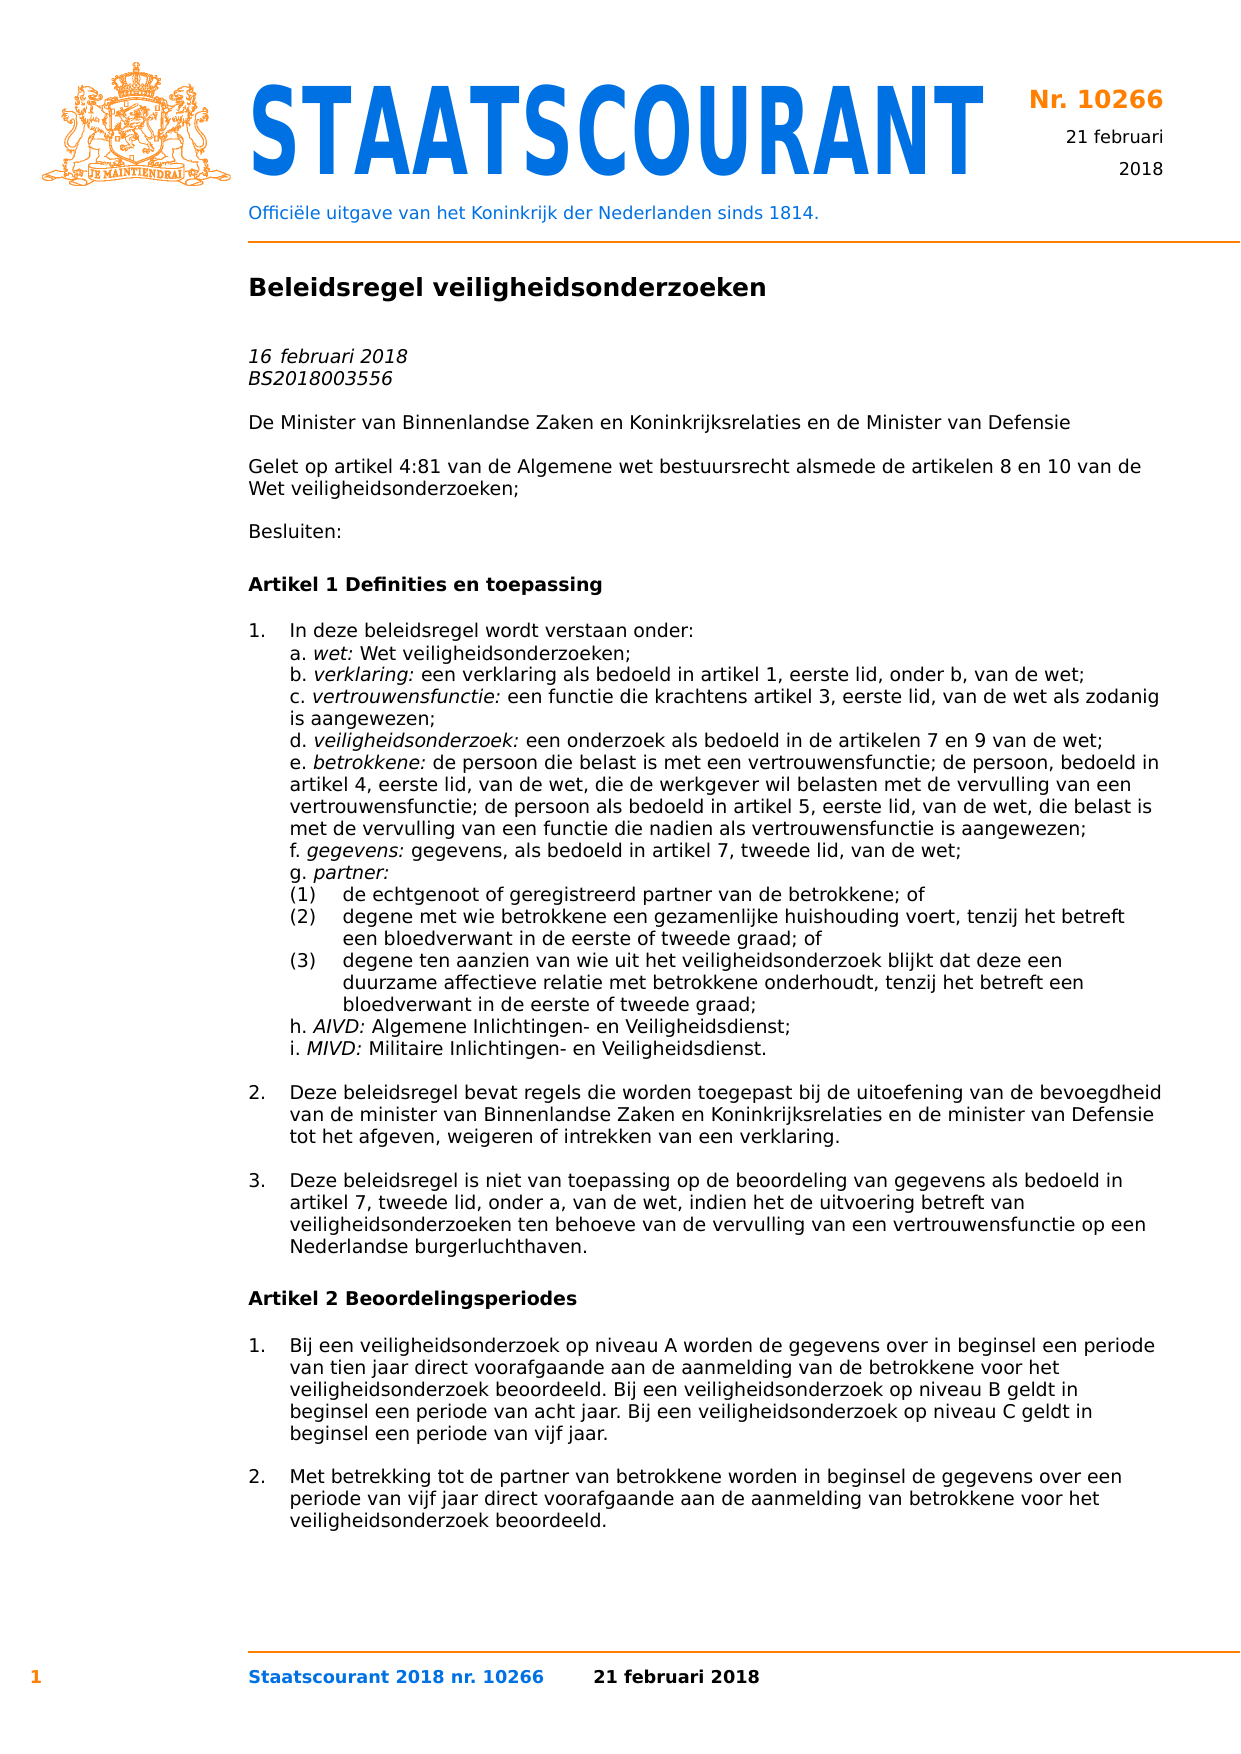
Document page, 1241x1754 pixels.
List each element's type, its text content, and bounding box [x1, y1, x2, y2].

table_cell 2018 [998, 153, 1240, 203]
text b. verklaring: een verklaring als bedoeld in artikel 1, eerste lid, onder b, van de wet; [289, 664, 1163, 686]
text h. AIVD: Algemene Inlichtingen- en Veiligheidsdienst; [289, 1016, 1163, 1038]
text f. gegevens: gegevens, als bedoeld in artikel 7, tweede lid, van de wet; [289, 840, 1163, 862]
text (2) degene met wie betrokkene een gezamenlijke huishouding voert, tenzij het betreft een bloedverwant in de eerste of tweede graad; of [289, 906, 1163, 950]
text 3. Deze beleidsregel is niet van toepassing op de beoordeling van gegevens als bedoeld in artikel 7, tweede lid, onder a, van de wet, indien het de uitvoering betreft van veiligheidsonderzoeken ten behoeve van de vervulling van een vertrouwensfunctie op een Nederlandse burgerluchthaven. [248, 1170, 1163, 1258]
table_header Nr. 10266 [998, 62, 1240, 121]
text 16 februari 2018 [248, 346, 1163, 368]
text (3) degene ten aanzien van wie uit het veiligheidsonderzoek blijkt dat deze een duurzame affectieve relatie met betrokkene onderhoudt, tenzij het betreft een bloedverwant in de eerste of tweede graad; [289, 950, 1163, 1016]
text BS2018003556 [248, 368, 1163, 390]
subtitle Beleidsregel veiligheidsonderzoeken [248, 273, 1163, 302]
table_header [25, 62, 248, 241]
text d. veiligheidsonderzoek: een onderzoek als bedoeld in de artikelen 7 en 9 van de wet; [289, 730, 1163, 752]
table_cell Officiële uitgave van het Koninkrijk der Nederlanden sinds 1814. [248, 203, 1240, 241]
text a. wet: Wet veiligheidsonderzoeken; [289, 642, 1163, 664]
text Besluiten: [248, 521, 1163, 543]
text 1. In deze beleidsregel wordt verstaan onder: [248, 620, 1163, 642]
table_header STAATSCOURANT [248, 62, 998, 203]
subtitle Artikel 1 Definities en toepassing [248, 573, 1163, 595]
text e. betrokkene: de persoon die belast is met een vertrouwensfunctie; de persoon, bedoeld in artikel 4, eerste lid, van de wet, die de werkgever wil belasten met de vervulling van een vertrouwensfunctie; de persoon als bedoeld in artikel 5, eerste lid, van de wet, die belast is met de vervulling van een functie die nadien als vertrouwensfunctie is aangewezen; [289, 752, 1163, 840]
text g. partner: [289, 862, 1163, 884]
text i. MIVD: Militaire Inlichtingen- en Veiligheidsdienst. [289, 1038, 1163, 1060]
subtitle Artikel 2 Beoordelingsperiodes [248, 1288, 1163, 1309]
text 1. Bij een veiligheidsonderzoek op niveau A worden de gegevens over in beginsel een periode van tien jaar direct voorafgaande aan de aanmelding van de betrokkene voor het veiligheidsonderzoek beoordeeld. Bij een veiligheidsonderzoek op niveau B geldt in beginsel een periode van acht jaar. Bij een veiligheidsonderzoek op niveau C geldt in beginsel een periode van vijf jaar. [248, 1334, 1163, 1444]
text De Minister van Binnenlandse Zaken en Koninkrijksrelaties en de Minister van Defensie [248, 412, 1163, 434]
text 2. Met betrekking tot de partner van betrokkene worden in beginsel de gegevens over een periode van vijf jaar direct voorafgaande aan de aanmelding van betrokkene voor het veiligheidsonderzoek beoordeeld. [248, 1466, 1163, 1532]
text (1) de echtgenoot of geregistreerd partner van de betrokkene; of [289, 884, 1163, 906]
picture [41, 62, 231, 186]
text 2. Deze beleidsregel bevat regels die worden toegepast bij de uitoefening van de bevoegdheid van de minister van Binnenlandse Zaken en Koninkrijksrelaties en de minister van Defensie tot het afgeven, weigeren of intrekken van een verklaring. [248, 1082, 1163, 1148]
table_cell 21 februari [998, 121, 1240, 153]
text Gelet op artikel 4:81 van de Algemene wet bestuursrecht alsmede de artikelen 8 en 10 van de Wet veiligheidsonderzoeken; [248, 456, 1163, 499]
text c. vertrouwensfunctie: een functie die krachtens artikel 3, eerste lid, van de wet als zodanig is aangewezen; [289, 686, 1163, 730]
